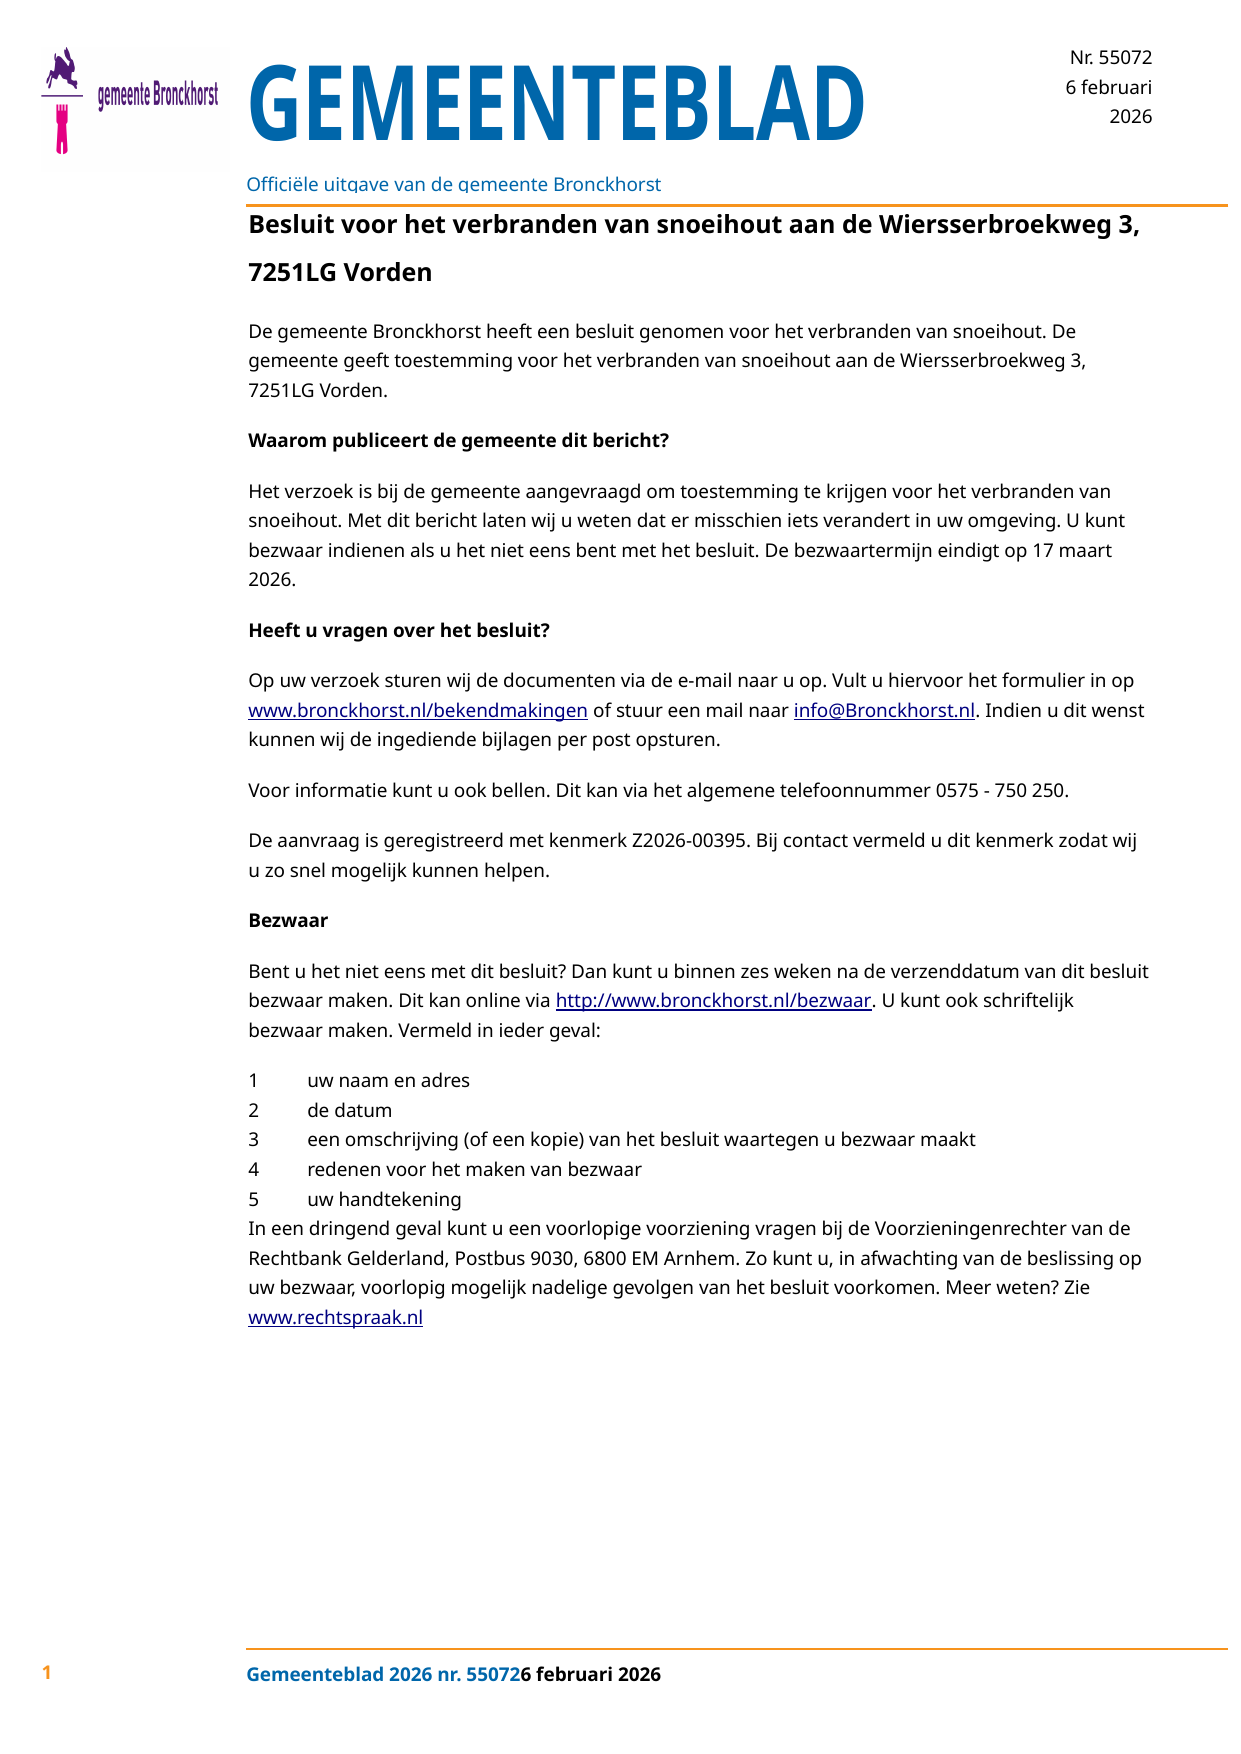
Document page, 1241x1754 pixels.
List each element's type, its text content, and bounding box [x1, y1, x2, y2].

text Voor informatie kunt u ook bellen. Dit kan via het algemene telefoonnummer 0575 - 750 250. [248, 777, 1152, 803]
text Waarom publiceert de gemeente dit bericht? [248, 427, 1152, 453]
text Bent u het niet eens met dit besluit? Dan kunt u binnen zes weken na de verzenddatum van dit besluit bezwaar maken. Dit kan online via http://www.bronckhorst.nl/bezwaar. U kunt ook schriftelijk bezwaar maken. Vermeld in ieder geval: [248, 958, 1152, 1043]
text Op uw verzoek sturen wij de documenten via de e-mail naar u op. Vult u hiervoor het formulier in op www.bronckhorst.nl/bekendmakingen of stuur een mail naar info@Bronckhorst.nl. Indien u dit wenst kunnen wij de ingediende bijlagen per post opsturen. [248, 667, 1152, 752]
text In een dringend geval kunt u een voorlopige voorziening vragen bij de Voorzieningenrechter van de Rechtbank Gelderland, Postbus 9030, 6800 EM Arnhem. Zo kunt u, in afwachting van de beslissing op uw bezwaar, voorlopig mogelijk nadelige gevolgen van het besluit voorkomen. Meer weten? Zie www.rechtspraak.nl [248, 1215, 1152, 1330]
text Heeft u vragen over het besluit? [248, 617, 1152, 643]
list uw handtekening [248, 1186, 1152, 1212]
text De aanvraag is geregistreerd met kenmerk Z2026-00395. Bij contact vermeld u dit kenmerk zodat wij u zo snel mogelijk kunnen helpen. [248, 827, 1152, 883]
text Bezwaar [248, 907, 1152, 933]
picture [41, 47, 231, 172]
list uw naam en adres [248, 1067, 1152, 1093]
list een omschrijving (of een kopie) van het besluit waartegen u bezwaar maakt [248, 1127, 1152, 1152]
list de datum [248, 1097, 1152, 1123]
text Het verzoek is bij de gemeente aangevraagd om toestemming te krijgen voor het verbranden van snoeihout. Met dit bericht laten wij u weten dat er misschien iets verandert in uw omgeving. U kunt bezwaar indienen als u het niet eens bent met het besluit. De bezwaartermijn eindigt op 17 maart 2026. [248, 478, 1152, 592]
list redenen voor het maken van bezwaar [248, 1156, 1152, 1182]
text De gemeente Bronckhorst heeft een besluit genomen voor het verbranden van snoeihout. De gemeente geeft toestemming voor het verbranden van snoeihout aan de Wiersserbroekweg 3, 7251LG Vorden. [248, 318, 1152, 403]
text Besluit voor het verbranden van snoeihout aan de Wiersserbroekweg 3, 7251LG Vorden [248, 207, 1152, 288]
